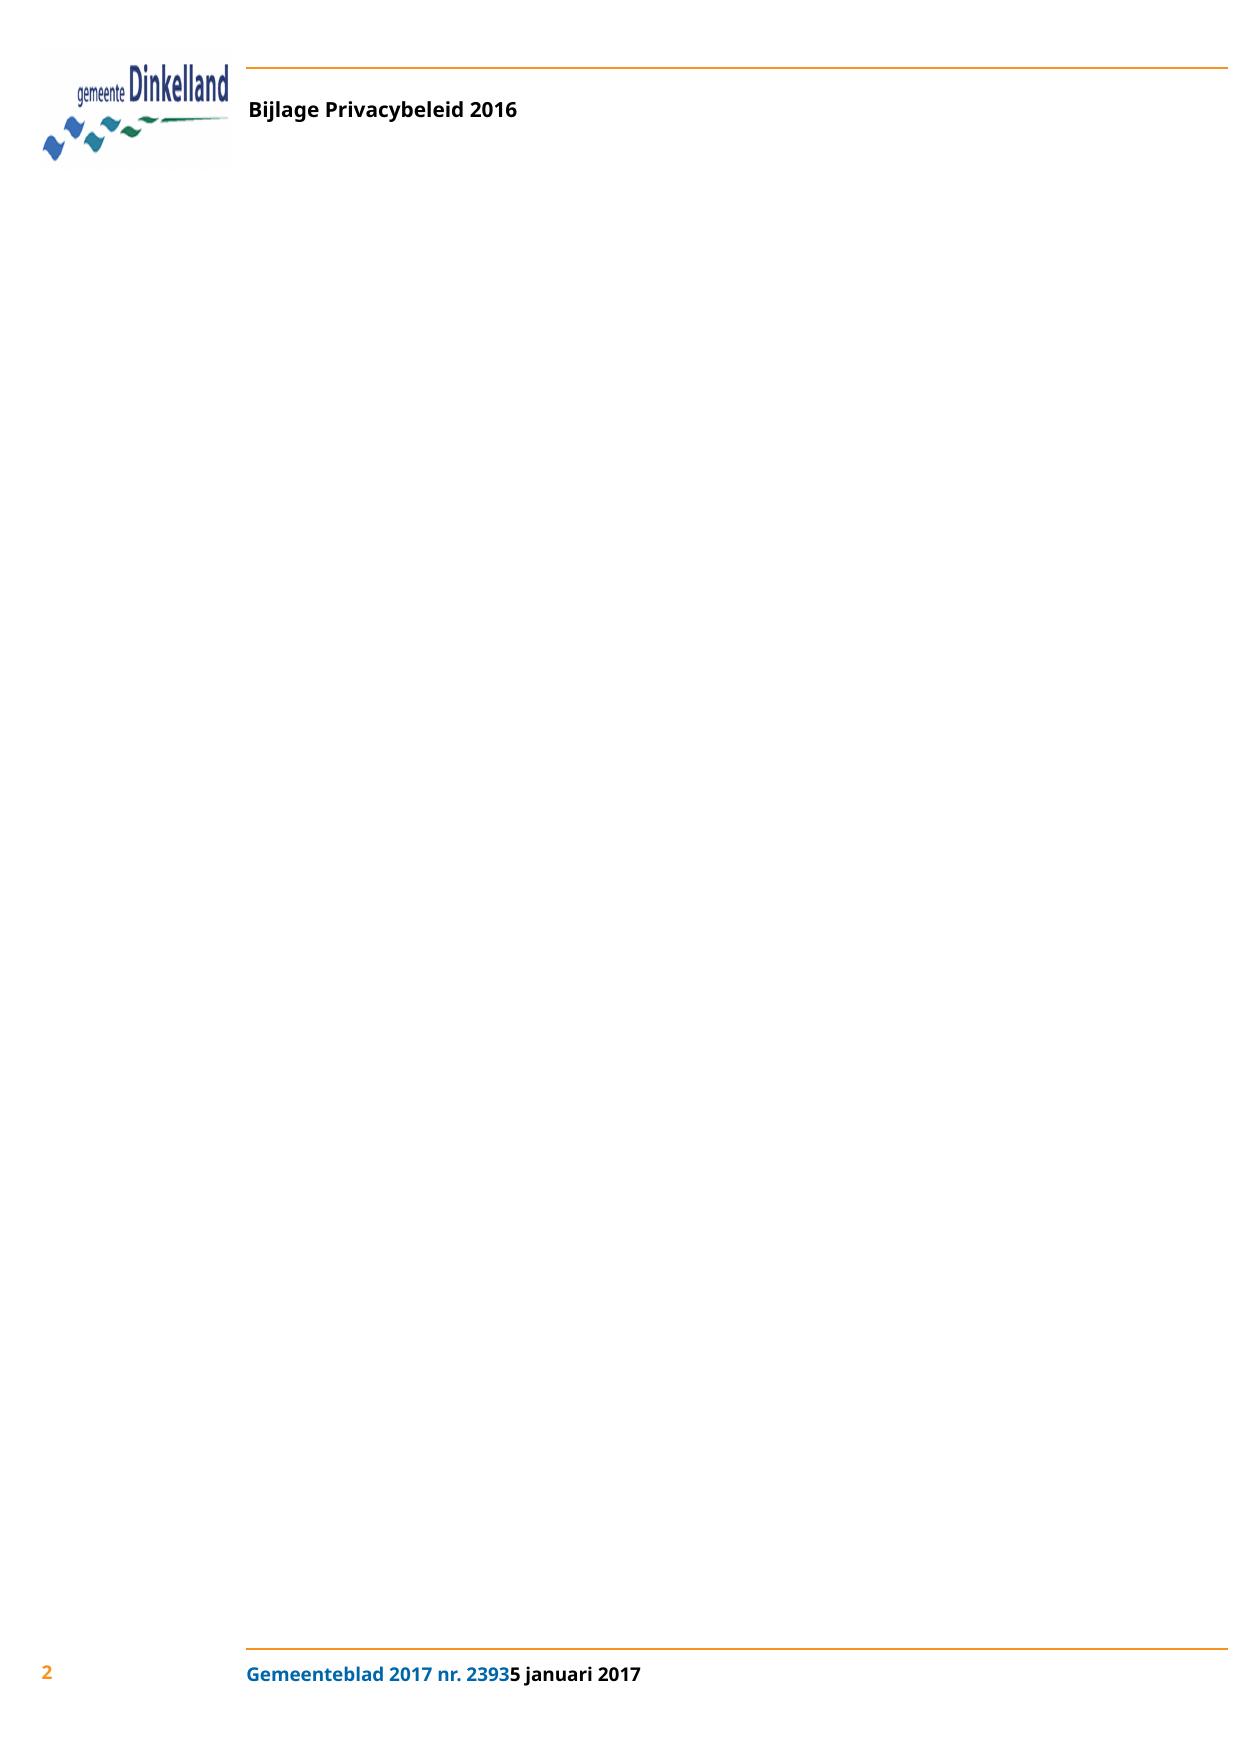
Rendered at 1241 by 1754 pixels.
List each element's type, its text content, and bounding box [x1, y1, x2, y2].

picture [41, 47, 231, 172]
text Bijlage Privacybeleid 2016 [248, 95, 1152, 123]
